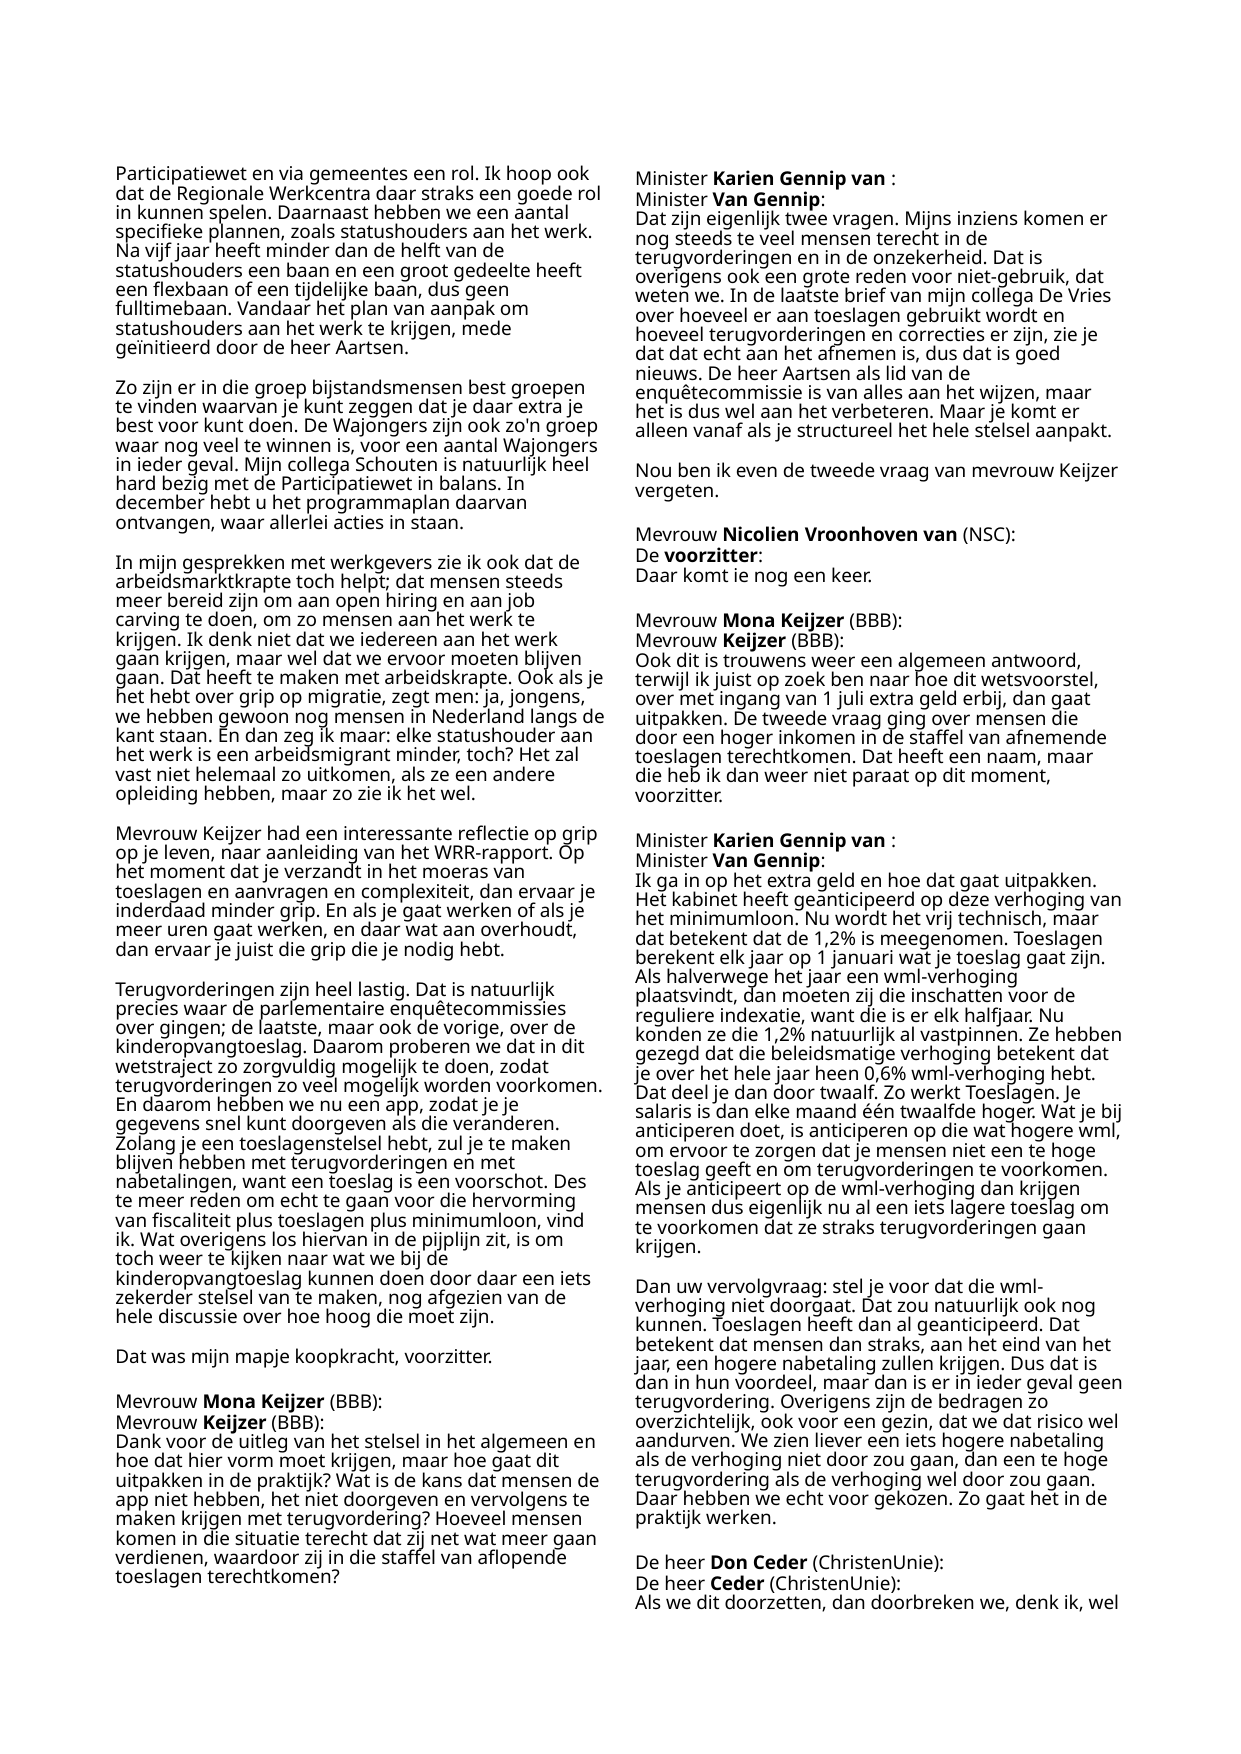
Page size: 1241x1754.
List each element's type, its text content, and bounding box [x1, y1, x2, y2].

text Zo zijn er in die groep bijstandsmensen best groepen te vinden waarvan je kunt zeggen dat je daar extra je best voor kunt doen. De Wajongers zijn ook zo'n groep waar nog veel te winnen is, voor een aantal Wajongers in ieder geval. Mijn collega Schouten is natuurlijk heel hard bezig met de Participatiewet in balans. In december hebt u het programmaplan daarvan ontvangen, waar allerlei acties in staan. [115, 379, 605, 533]
text Dank voor de uitleg van het stelsel in het algemeen en hoe dat hier vorm moet krijgen, maar hoe gaat dit uitpakken in de praktijk? Wat is de kans dat mensen de app niet hebben, het niet doorgeven en vervolgens te maken krijgen met terugvordering? Hoeveel mensen komen in die situatie terecht dat zij net wat meer gaan verdienen, waardoor zij in die staffel van aflopende toeslagen terechtkomen? [115, 1433, 605, 1587]
text Ook dit is trouwens weer een algemeen antwoord, terwijl ik juist op zoek ben naar hoe dit wetsvoorstel, over met ingang van 1 juli extra geld erbij, dan gaat uitpakken. De tweede vraag ging over mensen die door een hoger inkomen in de staffel van afnemende toeslagen terechtkomen. Dat heeft een naam, maar die heb ik dan weer niet paraat op dit moment, voorzitter. [635, 652, 1125, 806]
text Minister Karien Gennip van : [635, 165, 1125, 191]
text Participatiewet en via gemeentes een rol. Ik hoop ook dat de Regionale Werkcentra daar straks een goede rol in kunnen spelen. Daarnaast hebben we een aantal specifieke plannen, zoals statushouders aan het werk. Na vijf jaar heeft minder dan de helft van de statushouders een baan en een groot gedeelte heeft een flexbaan of een tijdelijke baan, dus geen fulltimebaan. Vandaar het plan van aanpak om statushouders aan het werk te krijgen, mede geïnitieerd door de heer Aartsen. [115, 165, 605, 358]
text In mijn gesprekken met werkgevers zie ik ook dat de arbeidsmarktkrapte toch helpt; dat mensen steeds meer bereid zijn om aan open hiring en aan job carving te doen, om zo mensen aan het werk te krijgen. Ik denk niet dat we iedereen aan het werk gaan krijgen, maar wel dat we ervoor moeten blijven gaan. Dat heeft te maken met arbeidskrapte. Ook als je het hebt over grip op migratie, zegt men: ja, jongens, we hebben gewoon nog mensen in Nederland langs de kant staan. En dan zeg ik maar: elke statushouder aan het werk is een arbeidsmigrant minder, toch? Het zal vast niet helemaal zo uitkomen, als ze een andere opleiding hebben, maar zo zie ik het wel. [115, 554, 605, 804]
text Dan uw vervolgvraag: stel je voor dat die wml-verhoging niet doorgaat. Dat zou natuurlijk ook nog kunnen. Toeslagen heeft dan al geanticipeerd. Dat betekent dat mensen dan straks, aan het eind van het jaar, een hogere nabetaling zullen krijgen. Dus dat is dan in hun voordeel, maar dan is er in ieder geval geen terugvordering. Overigens zijn de bedragen zo overzichtelijk, ook voor een gezin, dat we dat risico wel aandurven. We zien liever een iets hogere nabetaling als de verhoging niet door zou gaan, dan een te hoge terugvordering als de verhoging wel door zou gaan. Daar hebben we echt voor gekozen. Zo gaat het in de praktijk werken. [635, 1278, 1125, 1528]
text De heer Ceder (ChristenUnie): [635, 1575, 1125, 1594]
text Mevrouw Keijzer had een interessante reflectie op grip op je leven, naar aanleiding van het WRR-rapport. Op het moment dat je verzandt in het moeras van toeslagen en aanvragen en complexiteit, dan ervaar je inderdaad minder grip. En als je gaat werken of als je meer uren gaat werken, en daar wat aan overhoudt, dan ervaar je juist die grip die je nodig hebt. [115, 825, 605, 960]
text Mevrouw Nicolien Vroonhoven van (NSC): [635, 522, 1125, 547]
text Minister Van Gennip: [635, 852, 1125, 872]
text Minister Van Gennip: [635, 191, 1125, 210]
text Als we dit doorzetten, dan doorbreken we, denk ik, wel [635, 1594, 1125, 1613]
text Mevrouw Keijzer (BBB): [635, 632, 1125, 652]
text Mevrouw Mona Keijzer (BBB): [115, 1388, 605, 1414]
text Dat was mijn mapje koopkracht, voorzitter. [115, 1348, 605, 1367]
text Minister Karien Gennip van : [635, 827, 1125, 852]
text Daar komt ie nog een keer. [635, 567, 1125, 586]
text De voorzitter: [635, 547, 1125, 567]
text Mevrouw Keijzer (BBB): [115, 1414, 605, 1433]
text Nou ben ik even de tweede vraag van mevrouw Keijzer vergeten. [635, 462, 1125, 501]
text Dat zijn eigenlijk twee vragen. Mijns inziens komen er nog steeds te veel mensen terecht in de terugvorderingen en in de onzekerheid. Dat is overigens ook een grote reden voor niet-gebruik, dat weten we. In de laatste brief van mijn collega De Vries over hoeveel er aan toeslagen gebruikt wordt en hoeveel terugvorderingen en correcties er zijn, zie je dat dat echt aan het afnemen is, dus dat is goed nieuws. De heer Aartsen als lid van de enquêtecommissie is van alles aan het wijzen, maar het is dus wel aan het verbeteren. Maar je komt er alleen vanaf als je structureel het hele stelsel aanpakt. [635, 210, 1125, 442]
text Mevrouw Mona Keijzer (BBB): [635, 607, 1125, 632]
text Ik ga in op het extra geld en hoe dat gaat uitpakken. Het kabinet heeft geanticipeerd op deze verhoging van het minimumloon. Nu wordt het vrij technisch, maar dat betekent dat de 1,2% is meegenomen. Toeslagen berekent elk jaar op 1 januari wat je toeslag gaat zijn. Als halverwege het jaar een wml-verhoging plaatsvindt, dan moeten zij die inschatten voor de reguliere indexatie, want die is er elk halfjaar. Nu konden ze die 1,2% natuurlijk al vastpinnen. Ze hebben gezegd dat die beleidsmatige verhoging betekent dat je over het hele jaar heen 0,6% wml-verhoging hebt. Dat deel je dan door twaalf. Zo werkt Toeslagen. Je salaris is dan elke maand één twaalfde hoger. Wat je bij anticiperen doet, is anticiperen op die wat hogere wml, om ervoor te zorgen dat je mensen niet een te hoge toeslag geeft en om terugvorderingen te voorkomen. Als je anticipeert op de wml-verhoging dan krijgen mensen dus eigenlijk nu al een iets lagere toeslag om te voorkomen dat ze straks terugvorderingen gaan krijgen. [635, 872, 1125, 1257]
text Terugvorderingen zijn heel lastig. Dat is natuurlijk precies waar de parlementaire enquêtecommissies over gingen; de laatste, maar ook de vorige, over de kinderopvangtoeslag. Daarom proberen we dat in dit wetstraject zo zorgvuldig mogelijk te doen, zodat terugvorderingen zo veel mogelijk worden voorkomen. En daarom hebben we nu een app, zodat je je gegevens snel kunt doorgeven als die veranderen. Zolang je een toeslagenstelsel hebt, zul je te maken blijven hebben met terugvorderingen en met nabetalingen, want een toeslag is een voorschot. Des te meer reden om echt te gaan voor die hervorming van fiscaliteit plus toeslagen plus minimumloon, vind ik. Wat overigens los hiervan in de pijplijn zit, is om toch weer te kijken naar wat we bij de kinderopvangtoeslag kunnen doen door daar een iets zekerder stelsel van te maken, nog afgezien van de hele discussie over hoe hoog die moet zijn. [115, 981, 605, 1327]
text De heer Don Ceder (ChristenUnie): [635, 1549, 1125, 1575]
